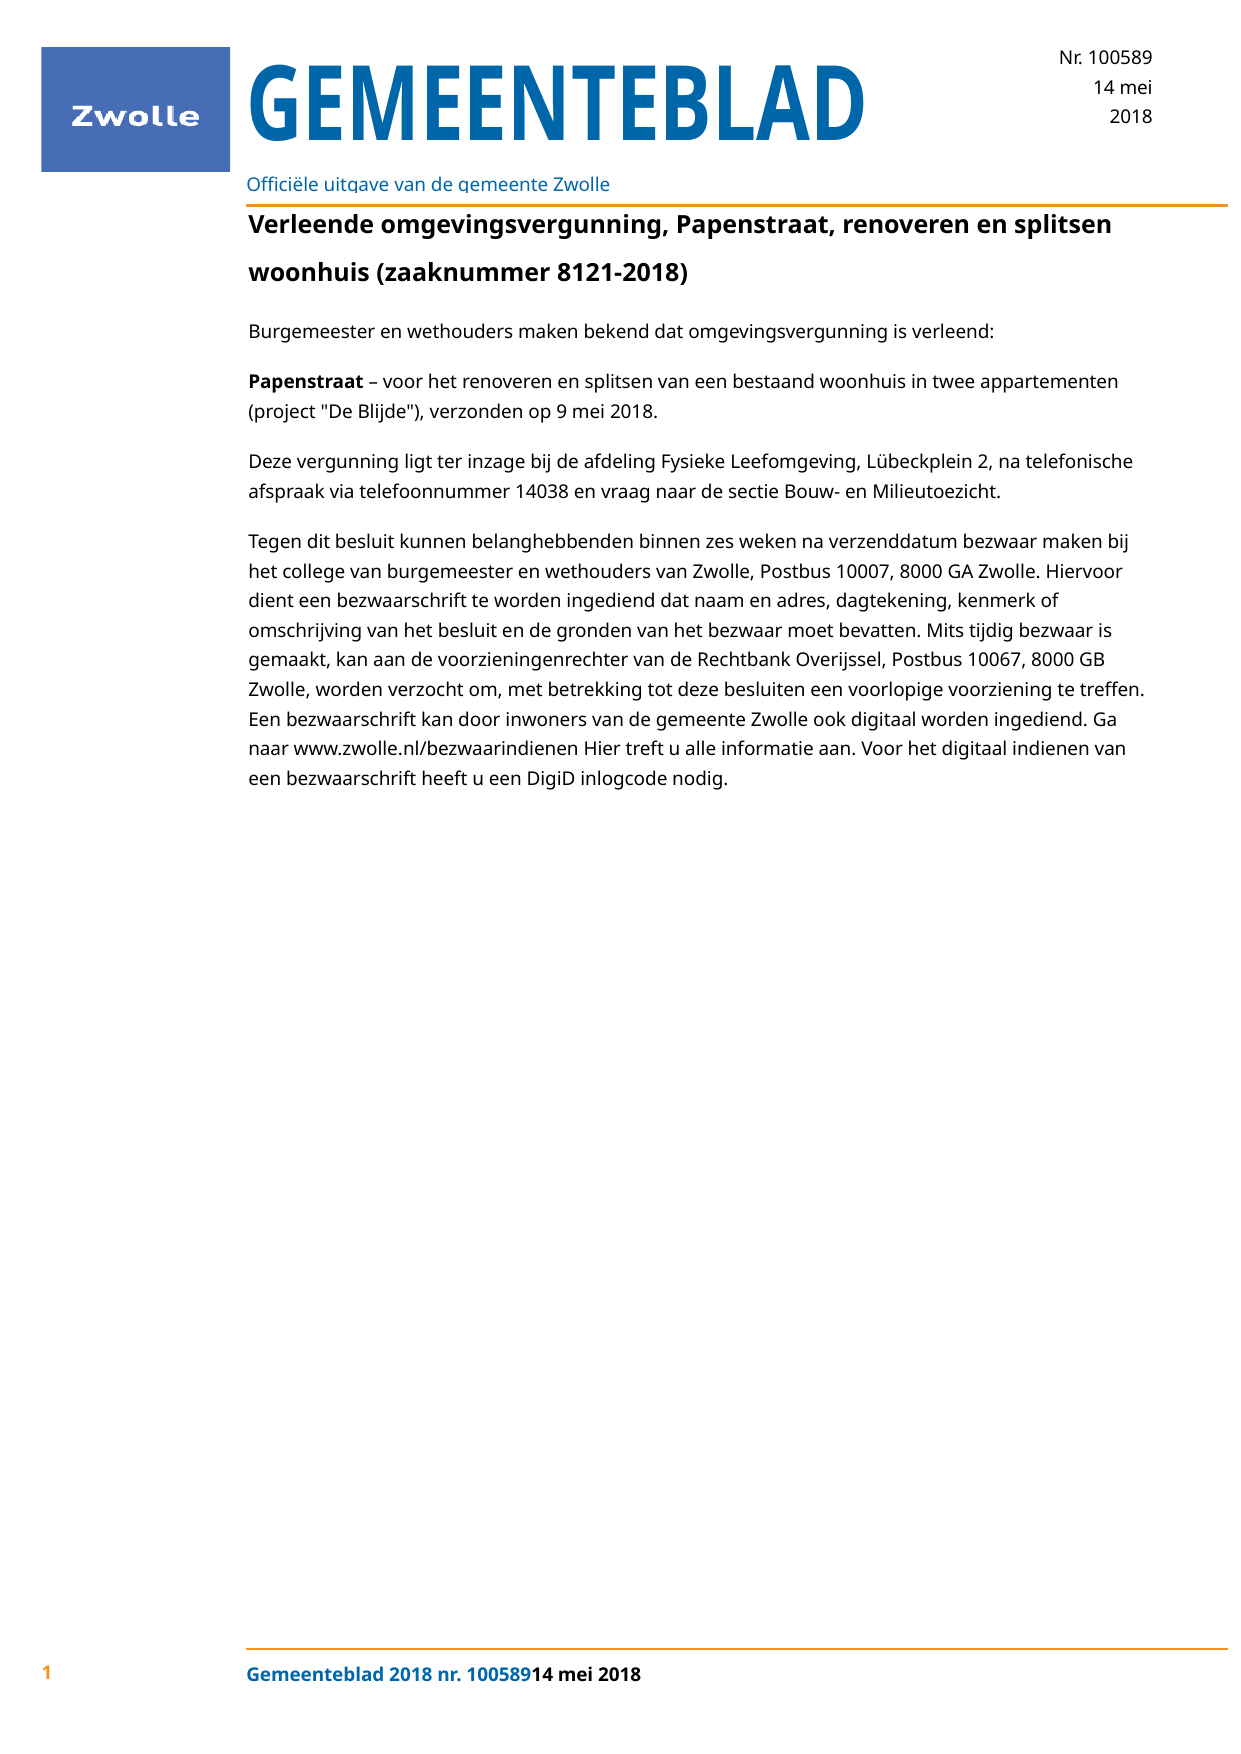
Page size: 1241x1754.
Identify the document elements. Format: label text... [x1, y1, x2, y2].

text Verleende omgevingsvergunning, Papenstraat, renoveren en splitsen woonhuis (zaaknummer 8121-2018) [248, 207, 1152, 288]
text Tegen dit besluit kunnen belanghebbenden binnen zes weken na verzenddatum bezwaar maken bij het college van burgemeester en wethouders van Zwolle, Postbus 10007, 8000 GA Zwolle. Hiervoor dient een bezwaarschrift te worden ingediend dat naam en adres, dagtekening, kenmerk of omschrijving van het besluit en de gronden van het bezwaar moet bevatten. Mits tijdig bezwaar is gemaakt, kan aan de voorzieningenrechter van de Rechtbank Overijssel, Postbus 10067, 8000 GB Zwolle, worden verzocht om, met betrekking tot deze besluiten een voorlopige voorziening te treffen. Een bezwaarschrift kan door inwoners van de gemeente Zwolle ook digitaal worden ingediend. Ga naar www.zwolle.nl/bezwaarindienen Hier treft u alle informatie aan. Voor het digitaal indienen van een bezwaarschrift heeft u een DigiD inlogcode nodig. [248, 528, 1152, 791]
text Burgemeester en wethouders maken bekend dat omgevingsvergunning is verleend: [248, 318, 1152, 344]
picture [41, 47, 231, 172]
text Papenstraat – voor het renoveren en splitsen van een bestaand woonhuis in twee appartementen (project "De Blijde"), verzonden op 9 mei 2018. [248, 368, 1152, 424]
text Deze vergunning ligt ter inzage bij de afdeling Fysieke Leefomgeving, Lübeckplein 2, na telefonische afspraak via telefoonnummer 14038 en vraag naar de sectie Bouw- en Milieutoezicht. [248, 448, 1152, 504]
